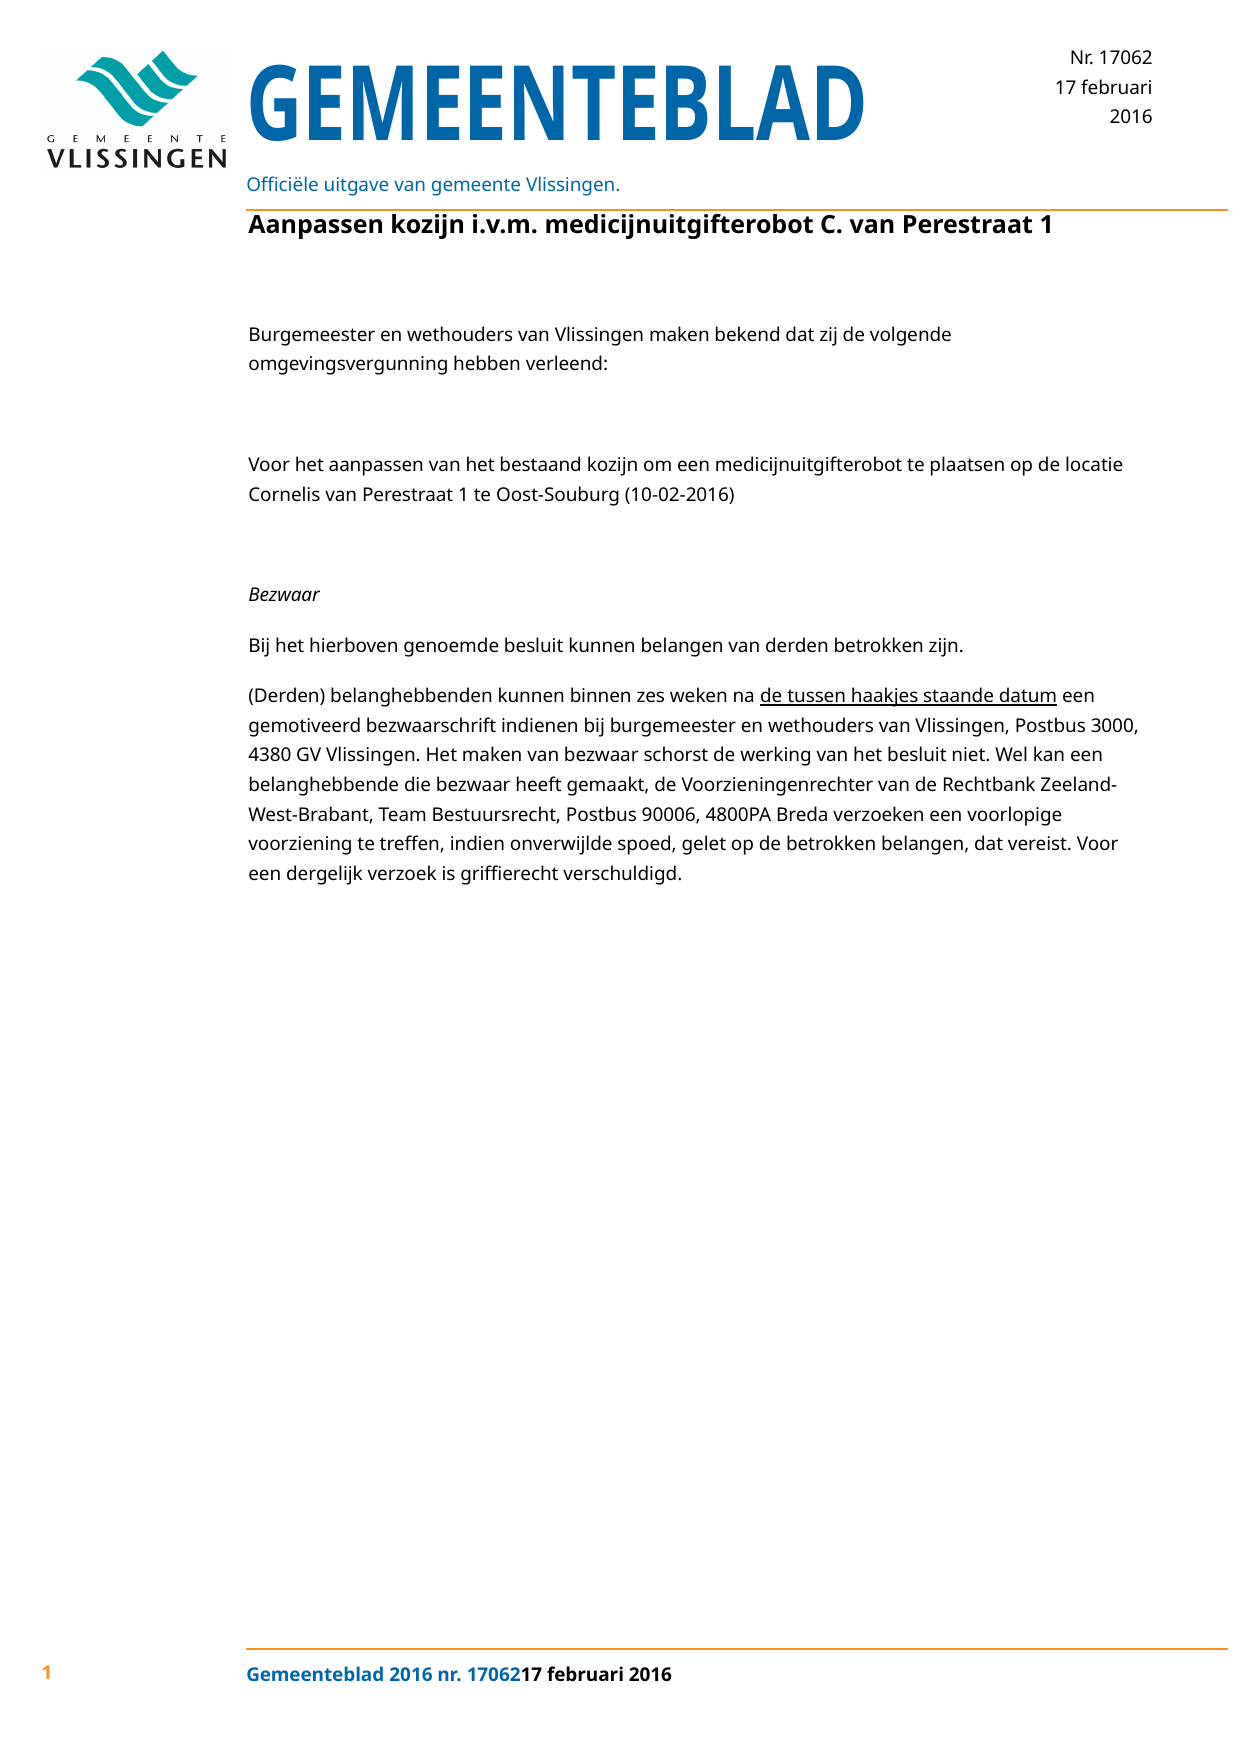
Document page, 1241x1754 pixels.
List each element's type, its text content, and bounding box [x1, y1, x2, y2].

text Bij het hierboven genoemde besluit kunnen belangen van derden betrokken zijn. [248, 632, 1152, 658]
text (Derden) belanghebbenden kunnen binnen zes weken na de tussen haakjes staande datum een gemotiveerd bezwaarschrift indienen bij burgemeester en wethouders van Vlissingen, Postbus 3000, 4380 GV Vlissingen. Het maken van bezwaar schorst de werking van het besluit niet. Wel kan een belanghebbende die bezwaar heeft gemaakt, de Voorzieningenrechter van de Rechtbank Zeeland-West-Brabant, Team Bestuursrecht, Postbus 90006, 4800PA Breda verzoeken een voorlopige voorziening te treffen, indien onverwijlde spoed, gelet op de betrokken belangen, dat vereist. Voor een dergelijk verzoek is griffierecht verschuldigd. [248, 682, 1152, 886]
text Voor het aanpassen van het bestaand kozijn om een medicijnuitgifterobot te plaatsen op de locatie Cornelis van Perestraat 1 te Oost-Souburg (10-02-2016) [248, 451, 1152, 506]
text Burgemeester en wethouders van Vlissingen maken bekend dat zij de volgende omgevingsvergunning hebben verleend: [248, 321, 1152, 376]
text Bezwaar [248, 582, 1152, 607]
picture [41, 47, 231, 172]
text Aanpassen kozijn i.v.m. medicijnuitgifterobot C. van Perestraat 1 [248, 211, 1152, 241]
